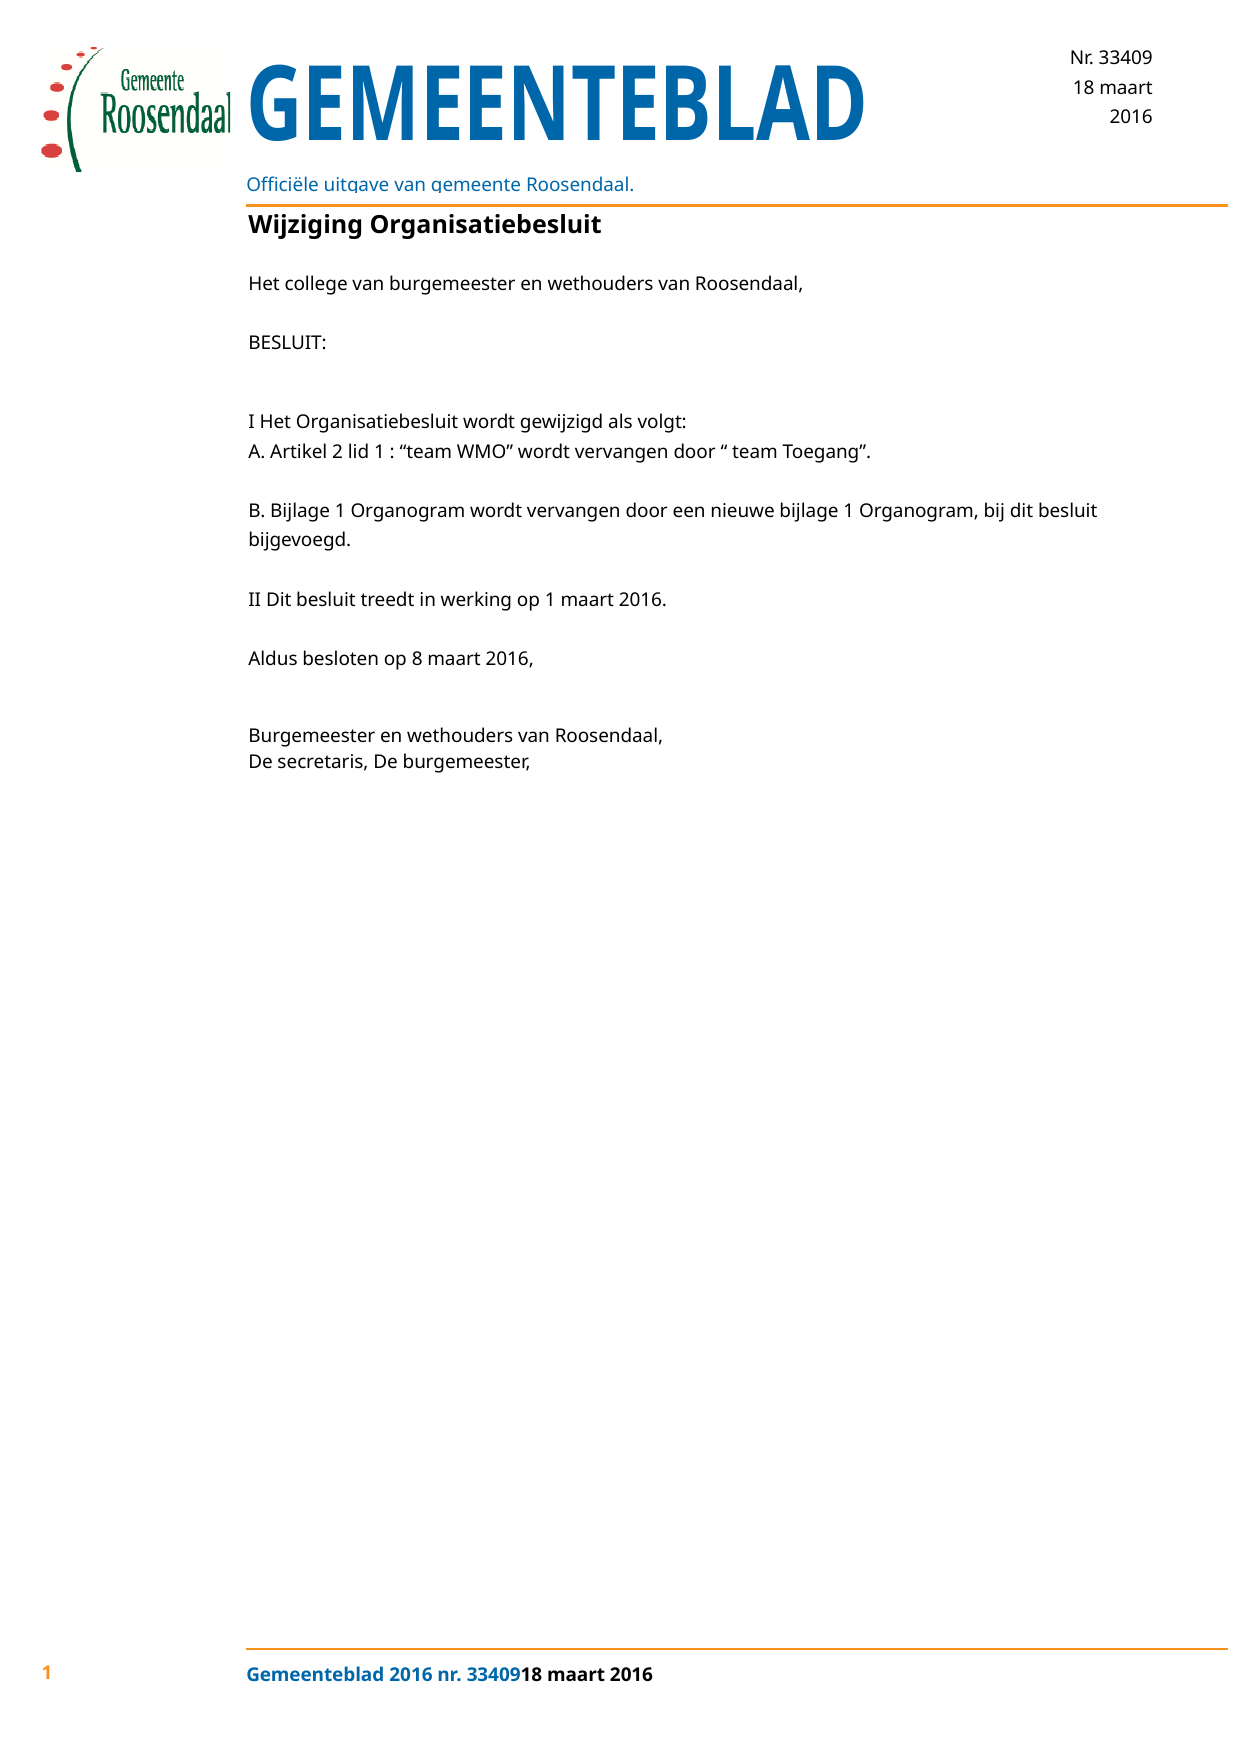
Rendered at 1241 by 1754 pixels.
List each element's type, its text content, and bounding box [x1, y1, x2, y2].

text Burgemeester en wethouders van Roosendaal, [248, 722, 1152, 748]
text I Het Organisatiebesluit wordt gewijzigd als volgt: [248, 408, 1152, 434]
text Aldus besloten op 8 maart 2016, [248, 645, 1152, 671]
text A. Artikel 2 lid 1 : “team WMO” wordt vervangen door “ team Toegang”. [248, 438, 1152, 464]
text Wijziging Organisatiebesluit [248, 207, 1152, 241]
text B. Bijlage 1 Organogram wordt vervangen door een nieuwe bijlage 1 Organogram, bij dit besluit bijgevoegd. [248, 497, 1152, 552]
text De secretaris, De burgemeester, [248, 748, 1152, 774]
text II Dit besluit treedt in werking op 1 maart 2016. [248, 586, 1152, 612]
text Het college van burgemeester en wethouders van Roosendaal, [248, 270, 1152, 296]
text BESLUIT: [248, 329, 1152, 355]
picture [41, 47, 231, 172]
